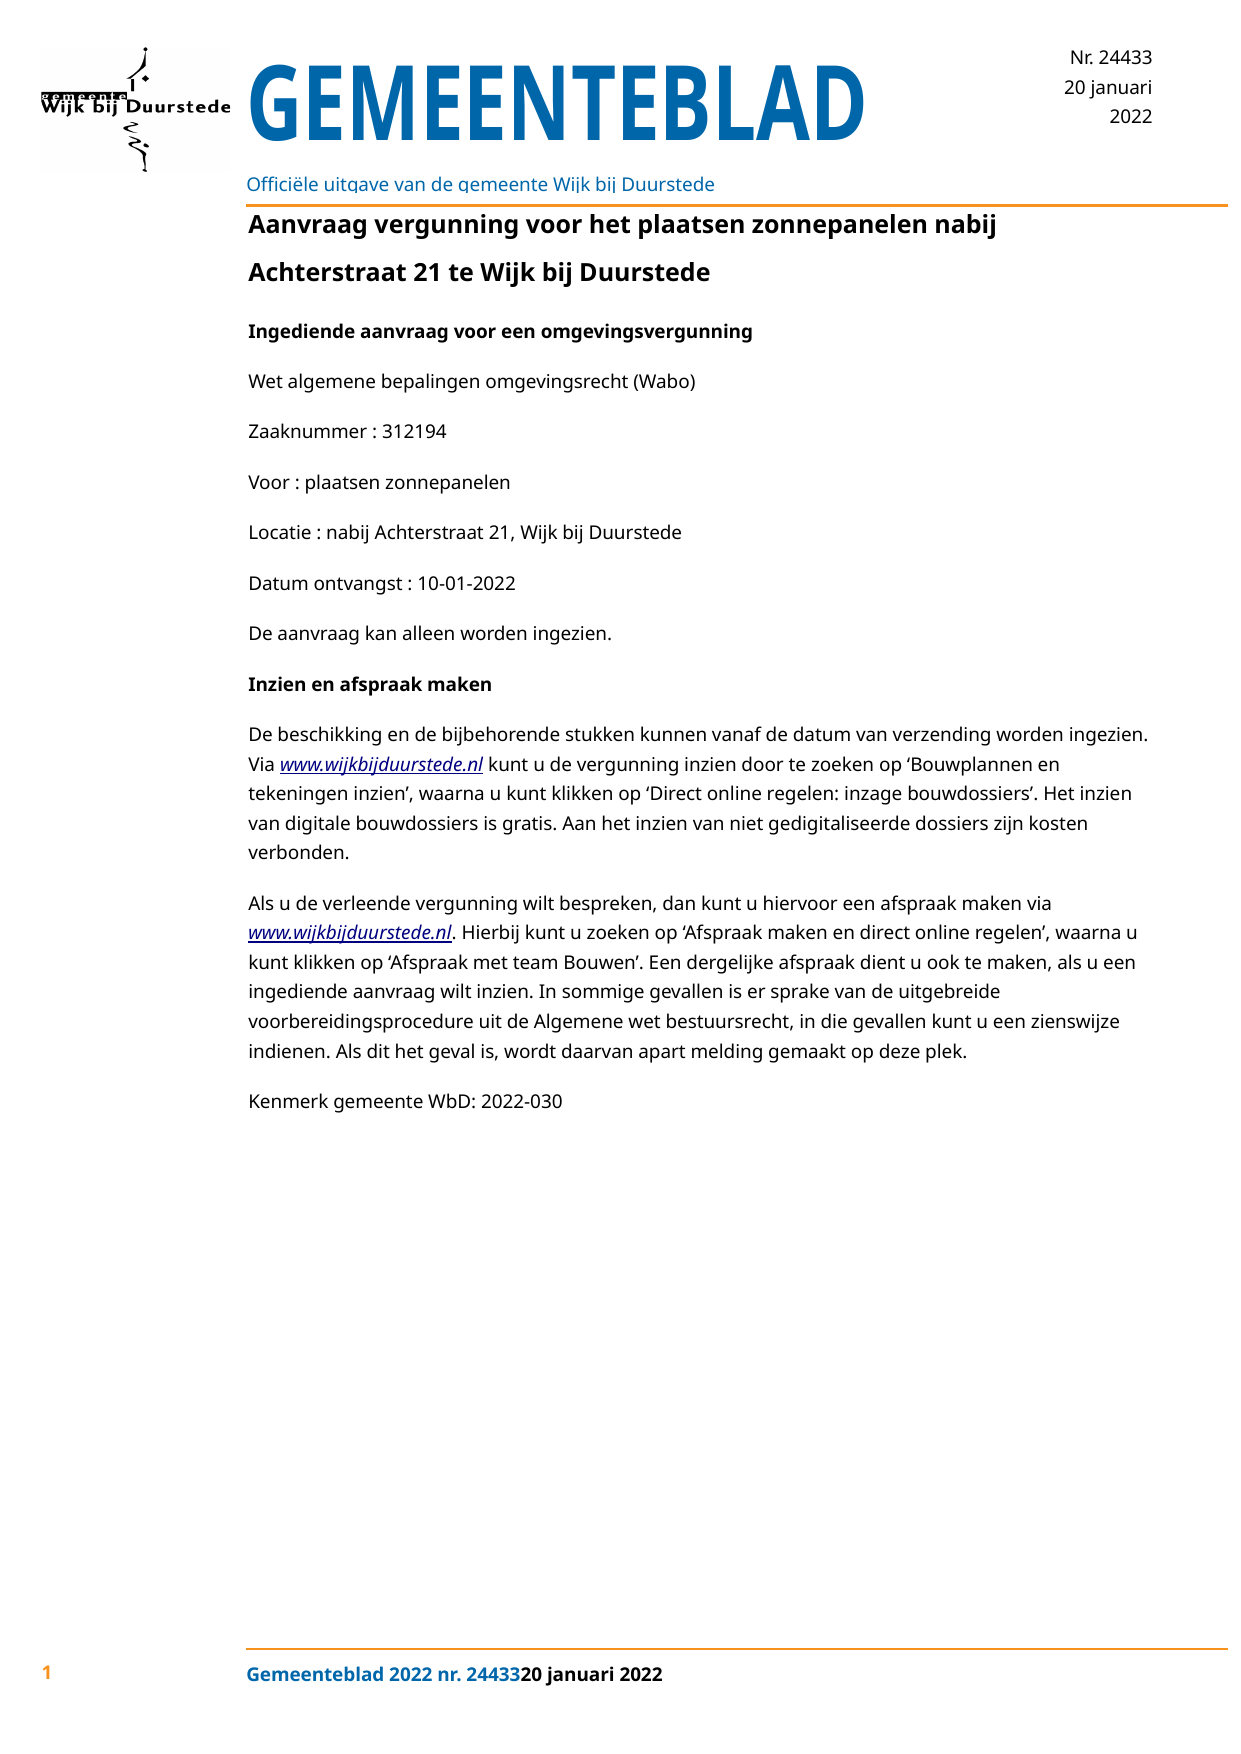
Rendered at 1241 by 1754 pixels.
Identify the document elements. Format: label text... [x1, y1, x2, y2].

text Aanvraag vergunning voor het plaatsen zonnepanelen nabij Achterstraat 21 te Wijk bij Duurstede [248, 207, 1152, 288]
text Ingediende aanvraag voor een omgevingsvergunning [248, 318, 1152, 344]
text Voor : plaatsen zonnepanelen [248, 469, 1152, 495]
picture [41, 47, 231, 172]
text Als u de verleende vergunning wilt bespreken, dan kunt u hiervoor een afspraak maken via www.wijkbijduurstede.nl. Hierbij kunt u zoeken op ‘Afspraak maken en direct online regelen’, waarna u kunt klikken op ‘Afspraak met team Bouwen’. Een dergelijke afspraak dient u ook te maken, als u een ingediende aanvraag wilt inzien. In sommige gevallen is er sprake van de uitgebreide voorbereidingsprocedure uit de Algemene wet bestuursrecht, in die gevallen kunt u een zienswijze indienen. Als dit het geval is, wordt daarvan apart melding gemaakt op deze plek. [248, 890, 1152, 1064]
text Kenmerk gemeente WbD: 2022-030 [248, 1088, 1152, 1114]
text Inzien en afspraak maken [248, 671, 1152, 697]
text De aanvraag kan alleen worden ingezien. [248, 620, 1152, 646]
text Datum ontvangst : 10-01-2022 [248, 570, 1152, 596]
text Zaaknummer : 312194 [248, 419, 1152, 444]
text De beschikking en de bijbehorende stukken kunnen vanaf de datum van verzending worden ingezien. Via www.wijkbijduurstede.nl kunt u de vergunning inzien door te zoeken op ‘Bouwplannen en tekeningen inzien’, waarna u kunt klikken op ‘Direct online regelen: inzage bouwdossiers’. Het inzien van digitale bouwdossiers is gratis. Aan het inzien van niet gedigitaliseerde dossiers zijn kosten verbonden. [248, 721, 1152, 865]
text Locatie : nabij Achterstraat 21, Wijk bij Duurstede [248, 519, 1152, 545]
text Wet algemene bepalingen omgevingsrecht (Wabo) [248, 368, 1152, 394]
